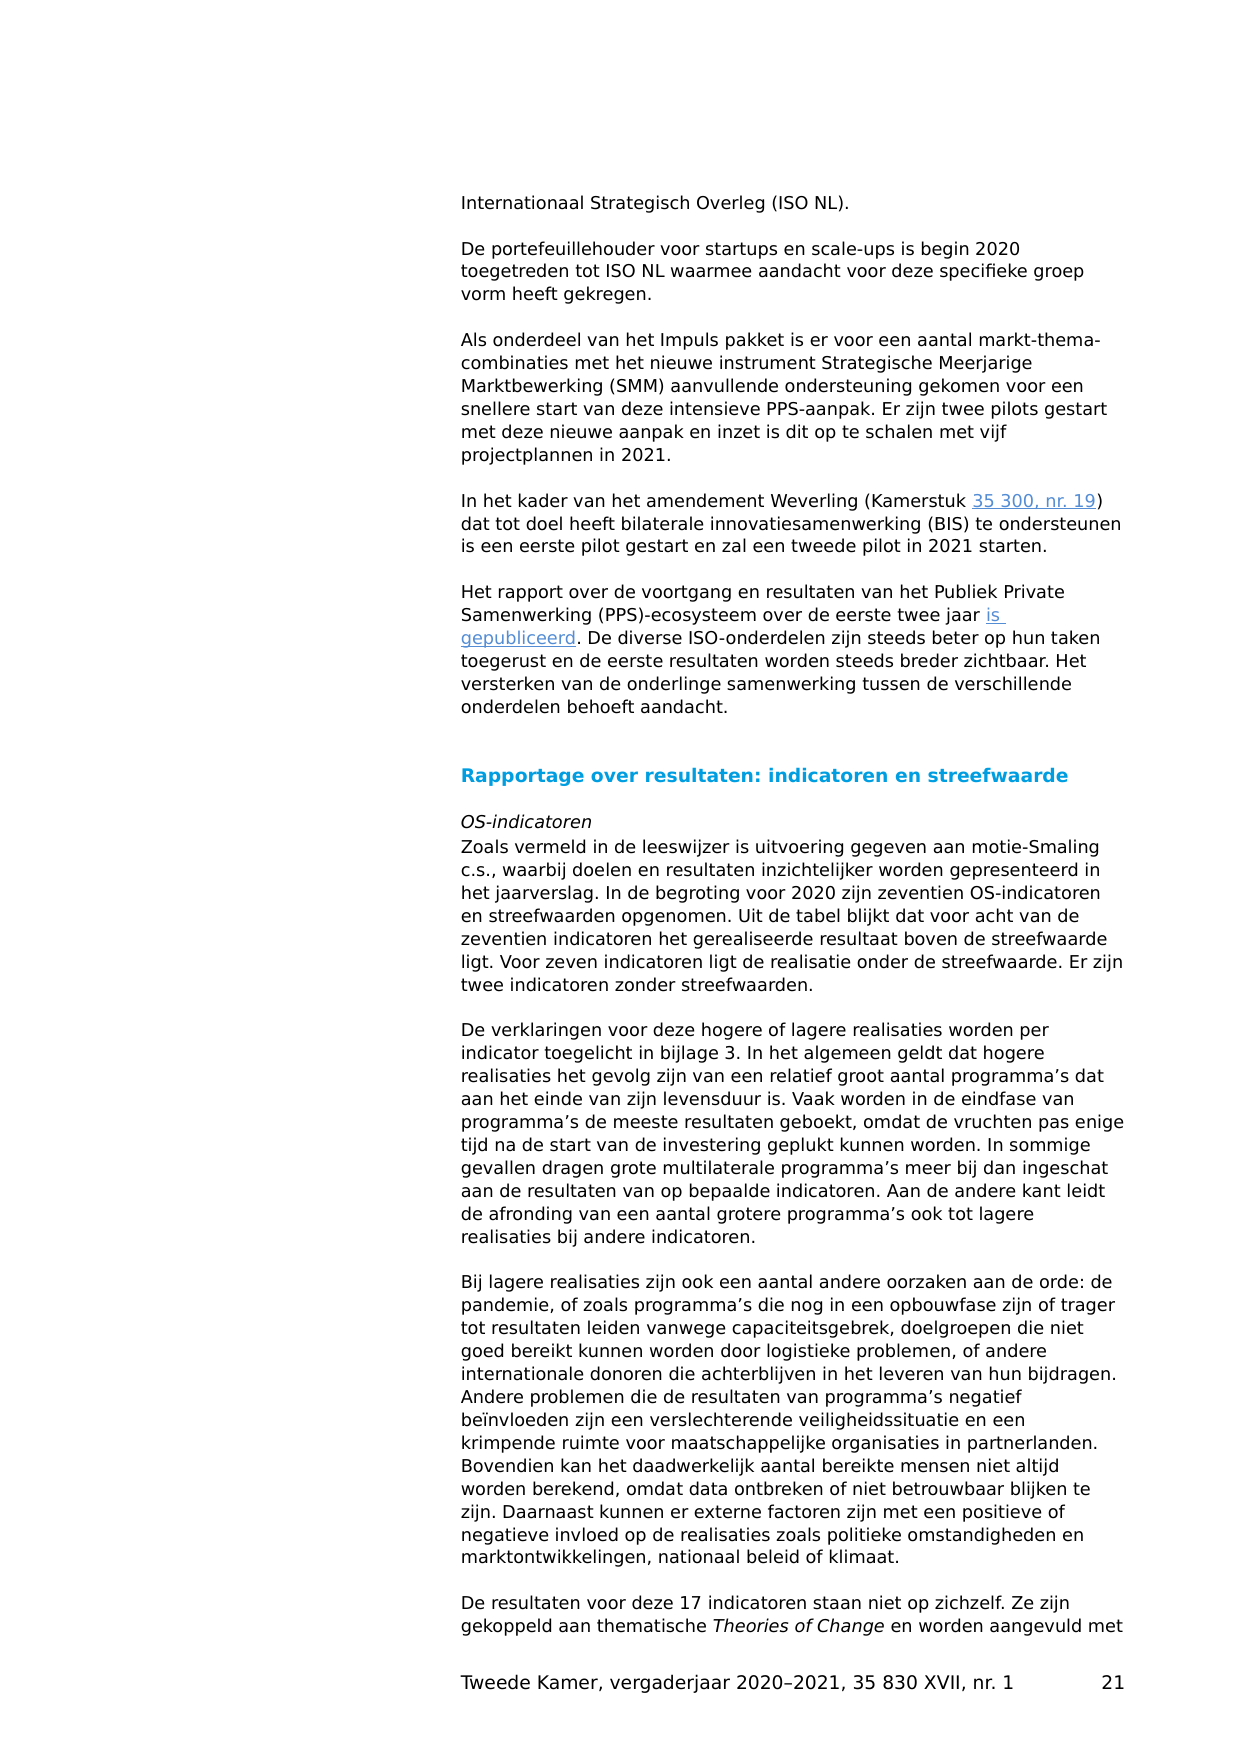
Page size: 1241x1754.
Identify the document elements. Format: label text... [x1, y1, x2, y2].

text Zoals vermeld in de leeswijzer is uitvoering gegeven aan motie-Smaling c.s., waarbij doelen en resultaten inzichtelijker worden gepresenteerd in het jaarverslag. In de begroting voor 2020 zijn zeventien OS-indicatoren en streefwaarden opgenomen. Uit de tabel blijkt dat voor acht van de zeventien indicatoren het gerealiseerde resultaat boven de streefwaarde ligt. Voor zeven indicatoren ligt de realisatie onder de streefwaarde. Er zijn twee indicatoren zonder streefwaarden. [461, 835, 1125, 996]
text De portefeuillehouder voor startups en scale-ups is begin 2020 toegetreden tot ISO NL waarmee aandacht voor deze specifieke groep vorm heeft gekregen. [461, 237, 1125, 305]
text Als onderdeel van het Impuls pakket is er voor een aantal markt-thema-combinaties met het nieuwe instrument Strategische Meerjarige Marktbewerking (SMM) aanvullende ondersteuning gekomen voor een snellere start van deze intensieve PPS-aanpak. Er zijn twee pilots gestart met deze nieuwe aanpak en inzet is dit op te schalen met vijf projectplannen in 2021. [461, 328, 1125, 466]
text Internationaal Strategisch Overleg (ISO NL). [461, 191, 1125, 214]
text De verklaringen voor deze hogere of lagere realisaties worden per indicator toegelicht in bijlage 3. In het algemeen geldt dat hogere realisaties het gevolg zijn van een relatief groot aantal programma’s dat aan het einde van zijn levensduur is. Vaak worden in de eindfase van programma’s de meeste resultaten geboekt, omdat de vruchten pas enige tijd na de start van de investering geplukt kunnen worden. In sommige gevallen dragen grote multilaterale programma’s meer bij dan ingeschat aan de resultaten van op bepaalde indicatoren. Aan de andere kant leidt de afronding van een aantal grotere programma’s ook tot lagere realisaties bij andere indicatoren. [461, 1018, 1125, 1248]
text In het kader van het amendement Weverling (Kamerstuk 35 300, nr. 19) dat tot doel heeft bilaterale innovatiesamenwerking (BIS) te ondersteunen is een eerste pilot gestart en zal een tweede pilot in 2021 starten. [461, 489, 1125, 557]
text De resultaten voor deze 17 indicatoren staan niet op zichzelf. Ze zijn gekoppeld aan thematische Theories of Change en worden aangevuld met [461, 1591, 1125, 1637]
title Rapportage over resultaten: indicatoren en streefwaarde [461, 764, 1125, 787]
text Het rapport over de voortgang en resultaten van het Publiek Private Samenwerking (PPS)-ecosysteem over de eerste twee jaar is gepubliceerd. De diverse ISO-onderdelen zijn steeds beter op hun taken toegerust en de eerste resultaten worden steeds breder zichtbaar. Het versterken van de onderlinge samenwerking tussen de verschillende onderdelen behoeft aandacht. [461, 580, 1125, 741]
text Bij lagere realisaties zijn ook een aantal andere oorzaken aan de orde: de pandemie, of zoals programma’s die nog in een opbouwfase zijn of trager tot resultaten leiden vanwege capaciteitsgebrek, doelgroepen die niet goed bereikt kunnen worden door logistieke problemen, of andere internationale donoren die achterblijven in het leveren van hun bijdragen. Andere problemen die de resultaten van programma’s negatief beïnvloeden zijn een verslechterende veiligheidssituatie en een krimpende ruimte voor maatschappelijke organisaties in partnerlanden. Bovendien kan het daadwerkelijk aantal bereikte mensen niet altijd worden berekend, omdat data ontbreken of niet betrouwbaar blijken te zijn. Daarnaast kunnen er externe factoren zijn met een positieve of negatieve invloed op de realisaties zoals politieke omstandigheden en marktontwikkelingen, nationaal beleid of klimaat. [461, 1271, 1125, 1568]
text OS-indicatoren [461, 810, 1125, 833]
